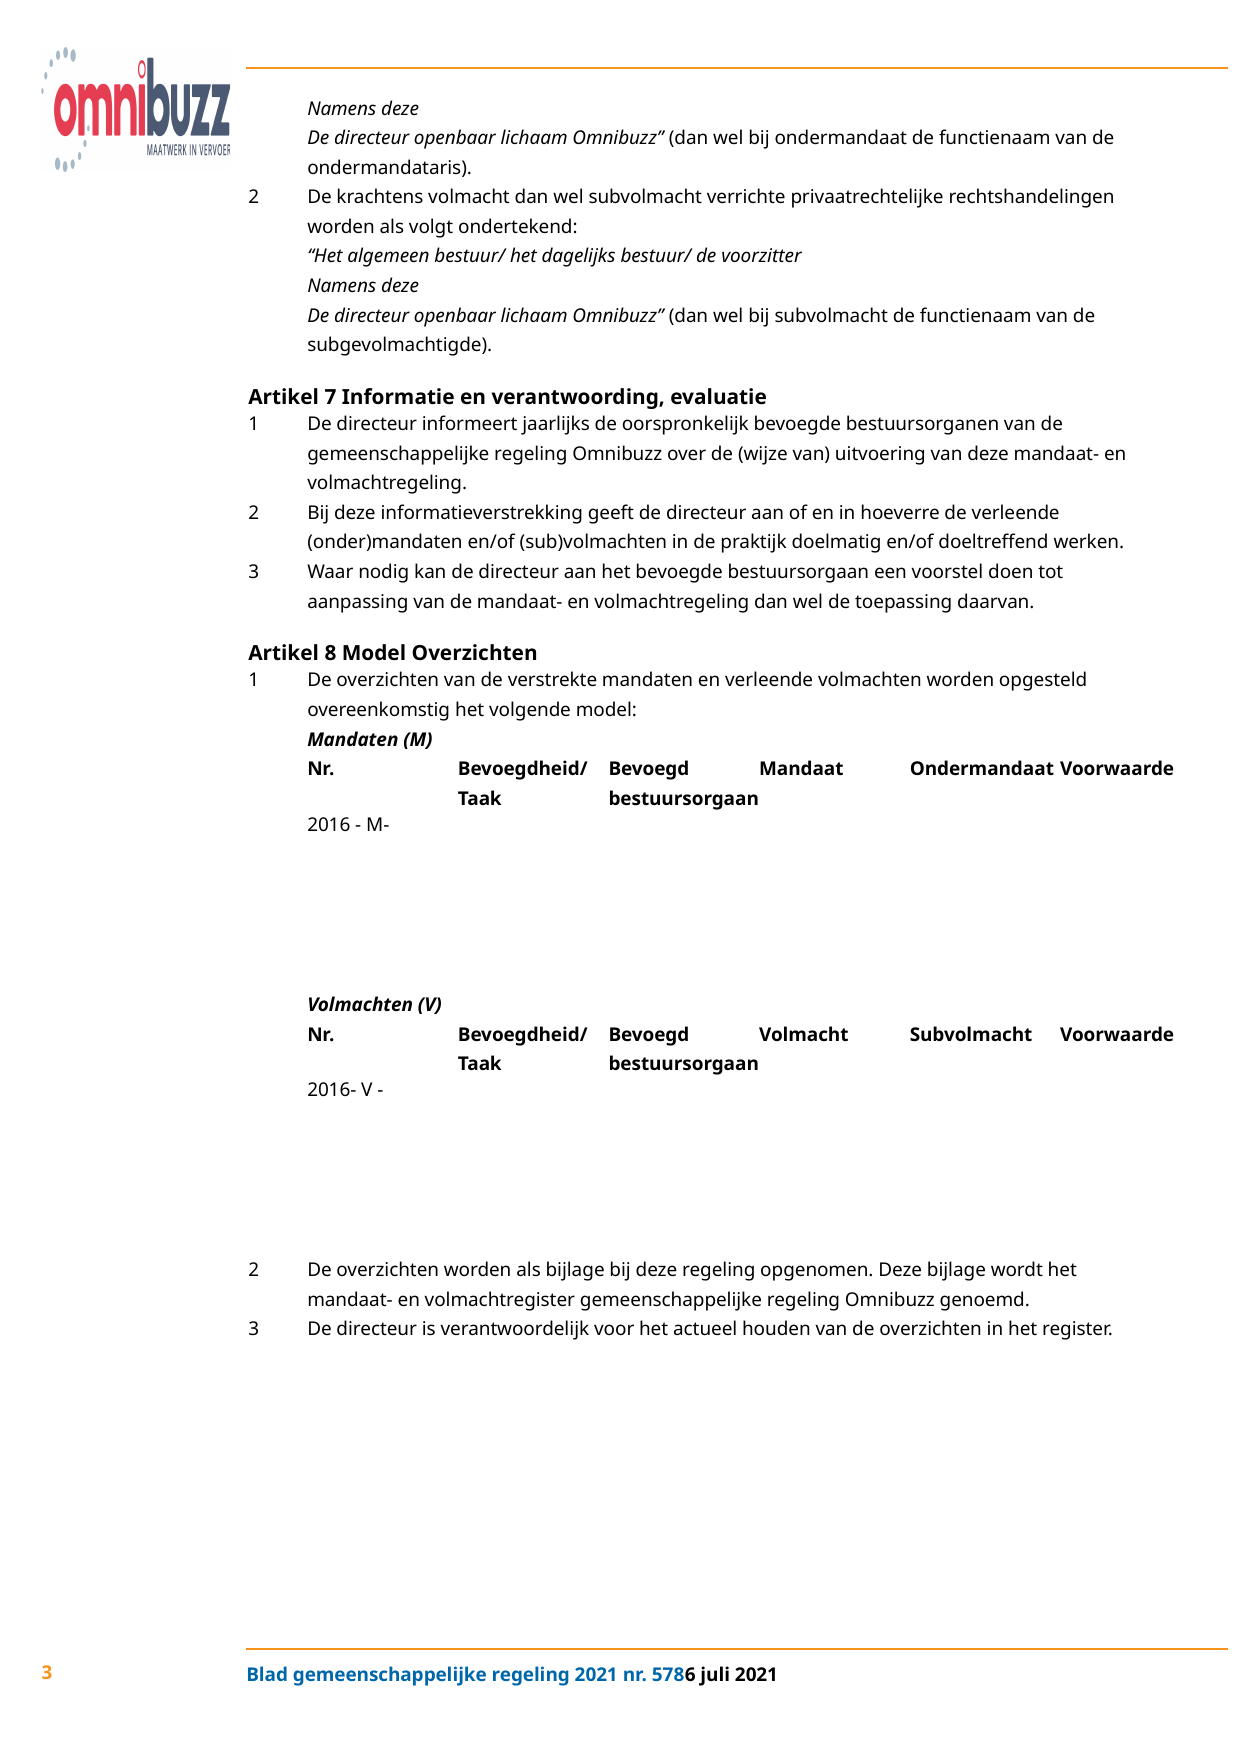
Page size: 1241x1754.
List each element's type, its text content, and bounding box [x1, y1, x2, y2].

list De krachtens volmacht dan wel subvolmacht verrichte privaatrechtelijke rechtshandelingen worden als volgt ondertekend: [248, 183, 1152, 239]
table_cell [759, 888, 909, 914]
list “Het algemeen bestuur/ het dagelijks bestuur/ de voorzitter [248, 243, 1152, 268]
table_cell [759, 1076, 909, 1102]
table_cell [608, 965, 759, 991]
table_cell [608, 1230, 759, 1256]
table_cell [910, 1179, 1060, 1205]
picture [41, 47, 231, 172]
table_cell [458, 1179, 608, 1205]
table_cell [307, 1128, 458, 1153]
table_cell [307, 888, 458, 914]
table_header Mandaat [759, 756, 909, 811]
table_cell [1060, 1128, 1211, 1153]
table_cell [910, 1102, 1060, 1127]
table_cell [458, 914, 608, 939]
table_cell [759, 1153, 909, 1179]
table_header Voorwaarde [1060, 756, 1211, 811]
table_cell [458, 1102, 608, 1127]
table_cell [759, 914, 909, 939]
table_cell [910, 862, 1060, 888]
table_cell [307, 1102, 458, 1127]
table_cell [608, 1076, 759, 1102]
table_cell [1060, 888, 1211, 914]
text Artikel 7 Informatie en verantwoording, evaluatie [248, 382, 1152, 410]
table_cell [1060, 1153, 1211, 1179]
table_cell [458, 1153, 608, 1179]
table_cell [458, 811, 608, 837]
table_cell [910, 888, 1060, 914]
table_cell [307, 1230, 458, 1256]
table_cell [608, 1153, 759, 1179]
table_cell [458, 862, 608, 888]
table_cell [910, 1205, 1060, 1230]
table_header Subvolmacht [910, 1021, 1060, 1076]
table_cell [307, 837, 458, 862]
table_cell [458, 888, 608, 914]
table_cell [910, 1128, 1060, 1153]
list De overzichten van de verstrekte mandaten en verleende volmachten worden opgesteld overeenkomstig het volgende model: [248, 667, 1152, 722]
table_cell [458, 965, 608, 991]
table_cell [759, 862, 909, 888]
table_cell [1060, 1230, 1211, 1256]
table_cell [307, 1153, 458, 1179]
table_cell [458, 1128, 608, 1153]
table_cell [759, 1102, 909, 1127]
table_cell [608, 862, 759, 888]
table_header Nr. [307, 756, 458, 811]
table_cell [1060, 862, 1211, 888]
table_cell [1060, 965, 1211, 991]
table_cell [1060, 837, 1211, 862]
list Namens deze [248, 95, 1152, 121]
table_cell [1060, 1205, 1211, 1230]
table_cell [759, 837, 909, 862]
table_cell [307, 1179, 458, 1205]
table_cell 2016 - M- [307, 811, 458, 837]
table_cell [759, 965, 909, 991]
table_header Bevoegdheid/Taak [458, 756, 608, 811]
table_cell [910, 965, 1060, 991]
text Artikel 8 Model Overzichten [248, 638, 1152, 667]
list Mandaten (M) [248, 726, 1152, 752]
table_header Volmacht [759, 1021, 909, 1076]
table_cell [1060, 914, 1211, 939]
table_cell [458, 1205, 608, 1230]
table_cell [910, 914, 1060, 939]
table_cell [1060, 940, 1211, 965]
table_cell [608, 1128, 759, 1153]
table_cell [307, 862, 458, 888]
table_cell [307, 1205, 458, 1230]
list De directeur openbaar lichaam Omnibuzz” (dan wel bij ondermandaat de functienaam van de ondermandataris). [248, 124, 1152, 180]
list Namens deze [248, 272, 1152, 298]
list De overzichten worden als bijlage bij deze regeling opgenomen. Deze bijlage wordt het mandaat- en volmachtregister gemeenschappelijke regeling Omnibuzz genoemd. [248, 1256, 1152, 1312]
table_cell [458, 837, 608, 862]
table_cell [910, 811, 1060, 837]
table_cell [910, 1076, 1060, 1102]
table_cell [759, 811, 909, 837]
table_cell [759, 940, 909, 965]
table_cell [608, 811, 759, 837]
table_cell [458, 1230, 608, 1256]
table_cell [307, 940, 458, 965]
table_cell [608, 888, 759, 914]
table_cell [608, 914, 759, 939]
list Bij deze informatieverstrekking geeft de directeur aan of en in hoeverre de verleende (onder)mandaten en/of (sub)volmachten in de praktijk doelmatig en/of doeltreffend werken. [248, 499, 1152, 554]
table_cell [608, 1205, 759, 1230]
table_cell [759, 1230, 909, 1256]
table_cell [910, 1153, 1060, 1179]
table_header Bevoegd bestuursorgaan [608, 756, 759, 811]
table_cell [759, 1179, 909, 1205]
table_header Nr. [307, 1021, 458, 1076]
table_cell [1060, 1102, 1211, 1127]
table_cell [307, 965, 458, 991]
table_cell [458, 1076, 608, 1102]
table_header Bevoegdheid/Taak [458, 1021, 608, 1076]
table_cell [910, 837, 1060, 862]
table_header Bevoegd bestuursorgaan [608, 1021, 759, 1076]
table_cell [608, 837, 759, 862]
table_cell [458, 940, 608, 965]
table_cell [759, 1128, 909, 1153]
table_cell [910, 1230, 1060, 1256]
table_cell [1060, 811, 1211, 837]
table_cell [307, 914, 458, 939]
list De directeur is verantwoordelijk voor het actueel houden van de overzichten in het register. [248, 1315, 1152, 1341]
table_header Voorwaarde [1060, 1021, 1211, 1076]
list Waar nodig kan de directeur aan het bevoegde bestuursorgaan een voorstel doen tot aanpassing van de mandaat- en volmachtregeling dan wel de toepassing daarvan. [248, 558, 1152, 613]
table_cell [1060, 1179, 1211, 1205]
table_header Ondermandaat [910, 756, 1060, 811]
table_cell [608, 1102, 759, 1127]
list De directeur informeert jaarlijks de oorspronkelijk bevoegde bestuursorganen van de gemeenschappelijke regeling Omnibuzz over de (wijze van) uitvoering van deze mandaat- en volmachtregeling. [248, 410, 1152, 495]
table_cell [608, 1179, 759, 1205]
list De directeur openbaar lichaam Omnibuzz” (dan wel bij subvolmacht de functienaam van de subgevolmachtigde). [248, 302, 1152, 357]
table_cell [759, 1205, 909, 1230]
table_cell [910, 940, 1060, 965]
table_cell [608, 940, 759, 965]
list Volmachten (V) [248, 991, 1152, 1017]
table_cell 2016- V - [307, 1076, 458, 1102]
table_cell [1060, 1076, 1211, 1102]
